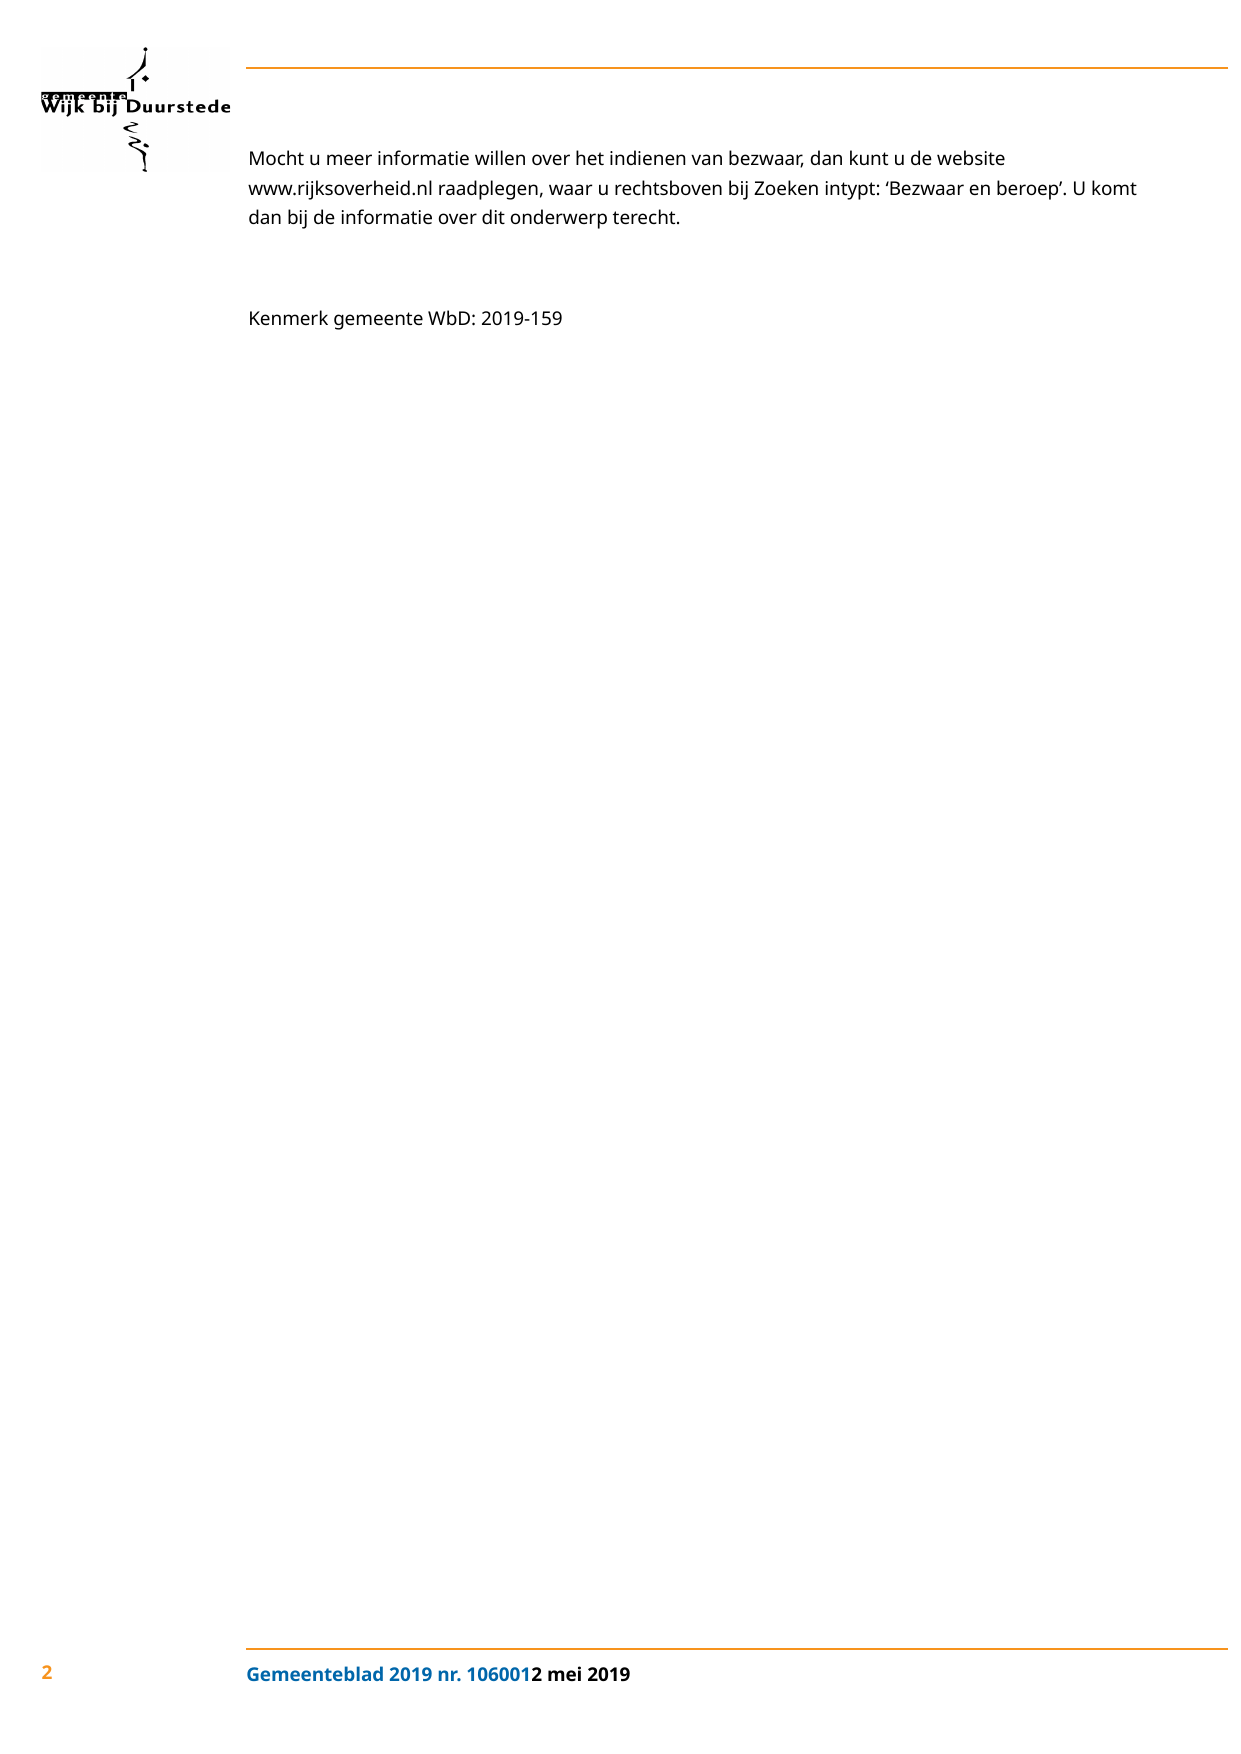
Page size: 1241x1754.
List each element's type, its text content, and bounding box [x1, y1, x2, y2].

picture [41, 47, 231, 172]
text Kenmerk gemeente WbD: 2019-159 [248, 305, 1152, 331]
text Mocht u meer informatie willen over het indienen van bezwaar, dan kunt u de website www.rijksoverheid.nl raadplegen, waar u rechtsboven bij Zoeken intypt: ‘Bezwaar en beroep’. U komt dan bij de informatie over dit onderwerp terecht. [248, 145, 1152, 230]
